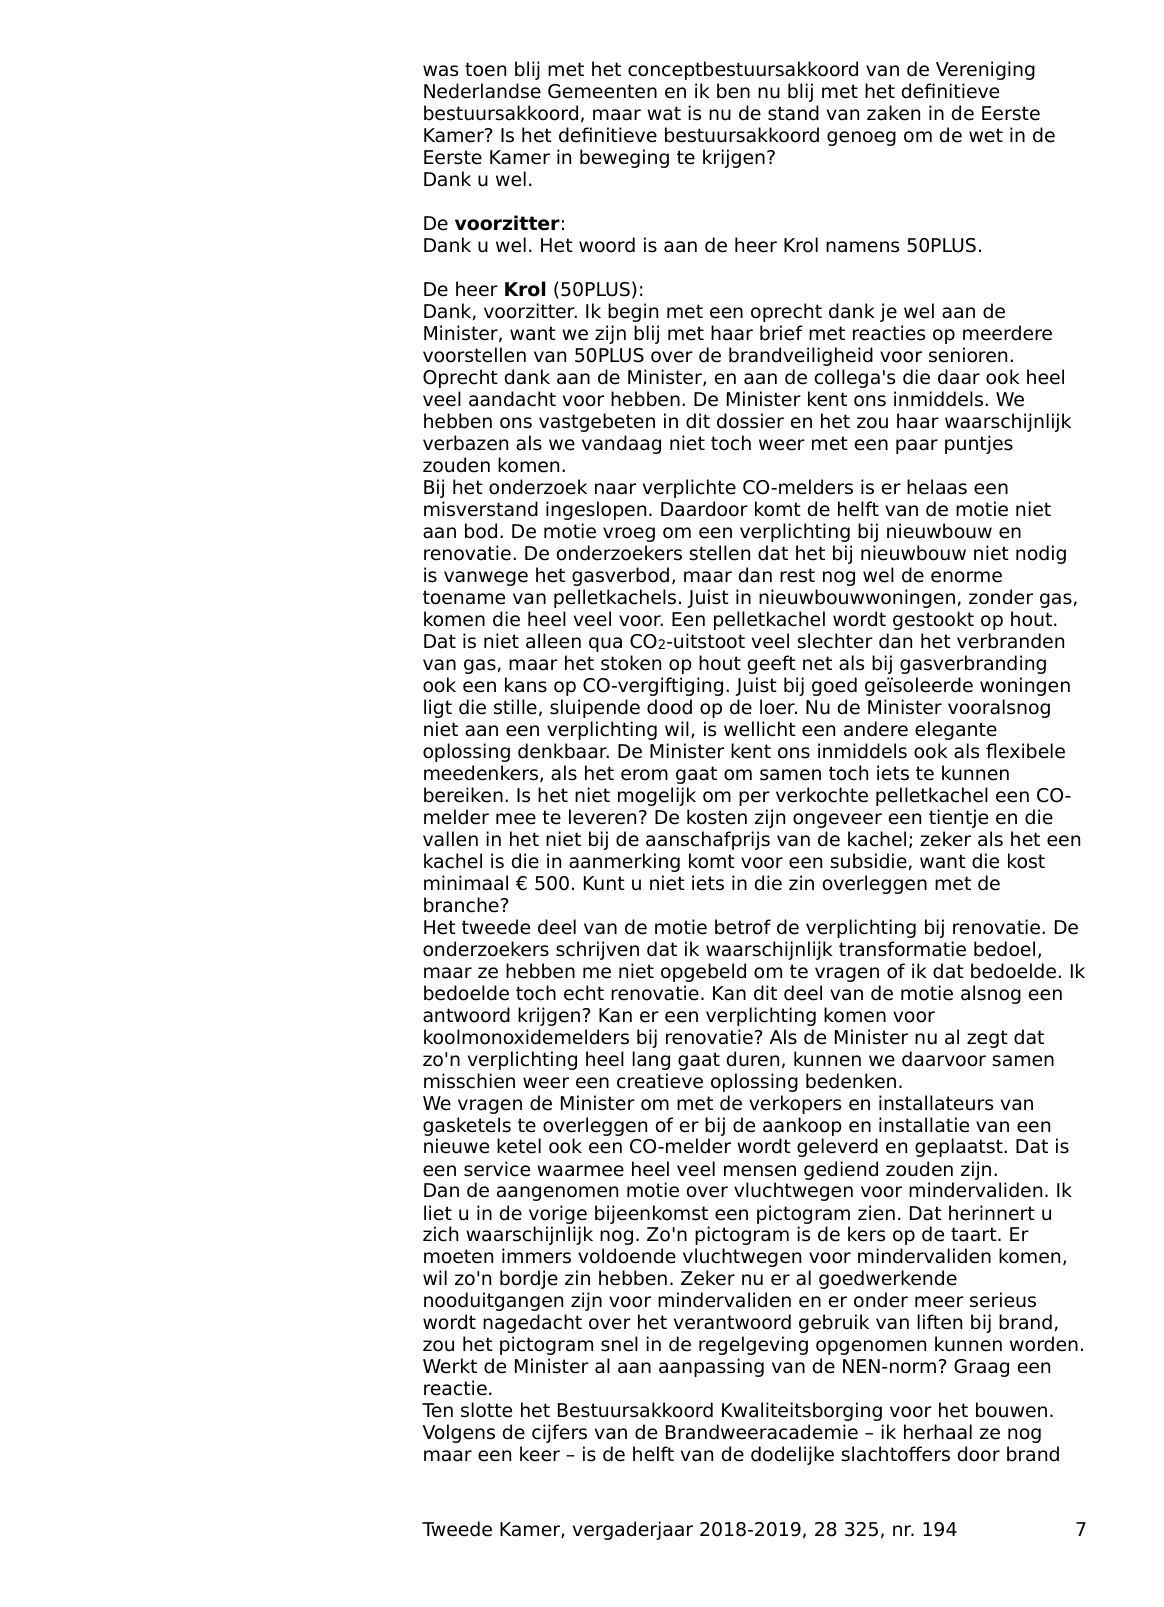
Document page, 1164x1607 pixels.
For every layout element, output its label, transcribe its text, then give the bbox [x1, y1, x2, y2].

text We vragen de Minister om met de verkopers en installateurs van gasketels te overleggen of er bij de aankoop en installatie van een nieuwe ketel ook een CO-melder wordt geleverd en geplaatst. Dat is een service waarmee heel veel mensen gediend zouden zijn. [422, 1092, 1087, 1180]
text Dan de aangenomen motie over vluchtwegen voor mindervaliden. Ik liet u in de vorige bijeenkomst een pictogram zien. Dat herinnert u zich waarschijnlijk nog. Zo'n pictogram is de kers op de taart. Er moeten immers voldoende vluchtwegen voor mindervaliden komen, wil zo'n bordje zin hebben. Zeker nu er al goedwerkende nooduitgangen zijn voor mindervaliden en er onder meer serieus wordt nagedacht over het verantwoord gebruik van liften bij brand, zou het pictogram snel in de regelgeving opgenomen kunnen worden. Werkt de Minister al aan aanpassing van de NEN-norm? Graag een reactie. [422, 1180, 1087, 1400]
text Dank, voorzitter. Ik begin met een oprecht dank je wel aan de Minister, want we zijn blij met haar brief met reacties op meerdere voorstellen van 50PLUS over de brandveiligheid voor senioren. Oprecht dank aan de Minister, en aan de collega's die daar ook heel veel aandacht voor hebben. De Minister kent ons inmiddels. We hebben ons vastgebeten in dit dossier en het zou haar waarschijnlijk verbazen als we vandaag niet toch weer met een paar puntjes zouden komen. [422, 301, 1087, 477]
text Het tweede deel van de motie betrof de verplichting bij renovatie. De onderzoekers schrijven dat ik waarschijnlijk transformatie bedoel, maar ze hebben me niet opgebeld om te vragen of ik dat bedoelde. Ik bedoelde toch echt renovatie. Kan dit deel van de motie alsnog een antwoord krijgen? Kan er een verplichting komen voor koolmonoxidemelders bij renovatie? Als de Minister nu al zegt dat zo'n verplichting heel lang gaat duren, kunnen we daarvoor samen misschien weer een creatieve oplossing bedenken. [422, 917, 1087, 1092]
text De heer Krol (50PLUS): [422, 279, 1087, 301]
text Ten slotte het Bestuursakkoord Kwaliteitsborging voor het bouwen. Volgens de cijfers van de Brandweeracademie – ik herhaal ze nog maar een keer – is de helft van de dodelijke slachtoffers door brand [422, 1400, 1087, 1466]
text Dank u wel. Het woord is aan de heer Krol namens 50PLUS. [422, 235, 1087, 257]
text was toen blij met het conceptbestuursakkoord van de Vereniging Nederlandse Gemeenten en ik ben nu blij met het definitieve bestuursakkoord, maar wat is nu de stand van zaken in de Eerste Kamer? Is het definitieve bestuursakkoord genoeg om de wet in de Eerste Kamer in beweging te krijgen? [422, 59, 1087, 169]
text Dank u wel. [422, 169, 1087, 191]
text Bij het onderzoek naar verplichte CO-melders is er helaas een misverstand ingeslopen. Daardoor komt de helft van de motie niet aan bod. De motie vroeg om een verplichting bij nieuwbouw en renovatie. De onderzoekers stellen dat het bij nieuwbouw niet nodig is vanwege het gasverbod, maar dan rest nog wel de enorme toename van pelletkachels. Juist in nieuwbouwwoningen, zonder gas, komen die heel veel voor. Een pelletkachel wordt gestookt op hout. Dat is niet alleen qua CO2-uitstoot veel slechter dan het verbranden van gas, maar het stoken op hout geeft net als bij gasverbranding ook een kans op CO-vergiftiging. Juist bij goed geïsoleerde woningen ligt die stille, sluipende dood op de loer. Nu de Minister vooralsnog niet aan een verplichting wil, is wellicht een andere elegante oplossing denkbaar. De Minister kent ons inmiddels ook als flexibele meedenkers, als het erom gaat om samen toch iets te kunnen bereiken. Is het niet mogelijk om per verkochte pelletkachel een CO-melder mee te leveren? De kosten zijn ongeveer een tientje en die vallen in het niet bij de aanschafprijs van de kachel; zeker als het een kachel is die in aanmerking komt voor een subsidie, want die kost minimaal € 500. Kunt u niet iets in die zin overleggen met de branche? [422, 477, 1087, 917]
text De voorzitter: [422, 213, 1087, 235]
